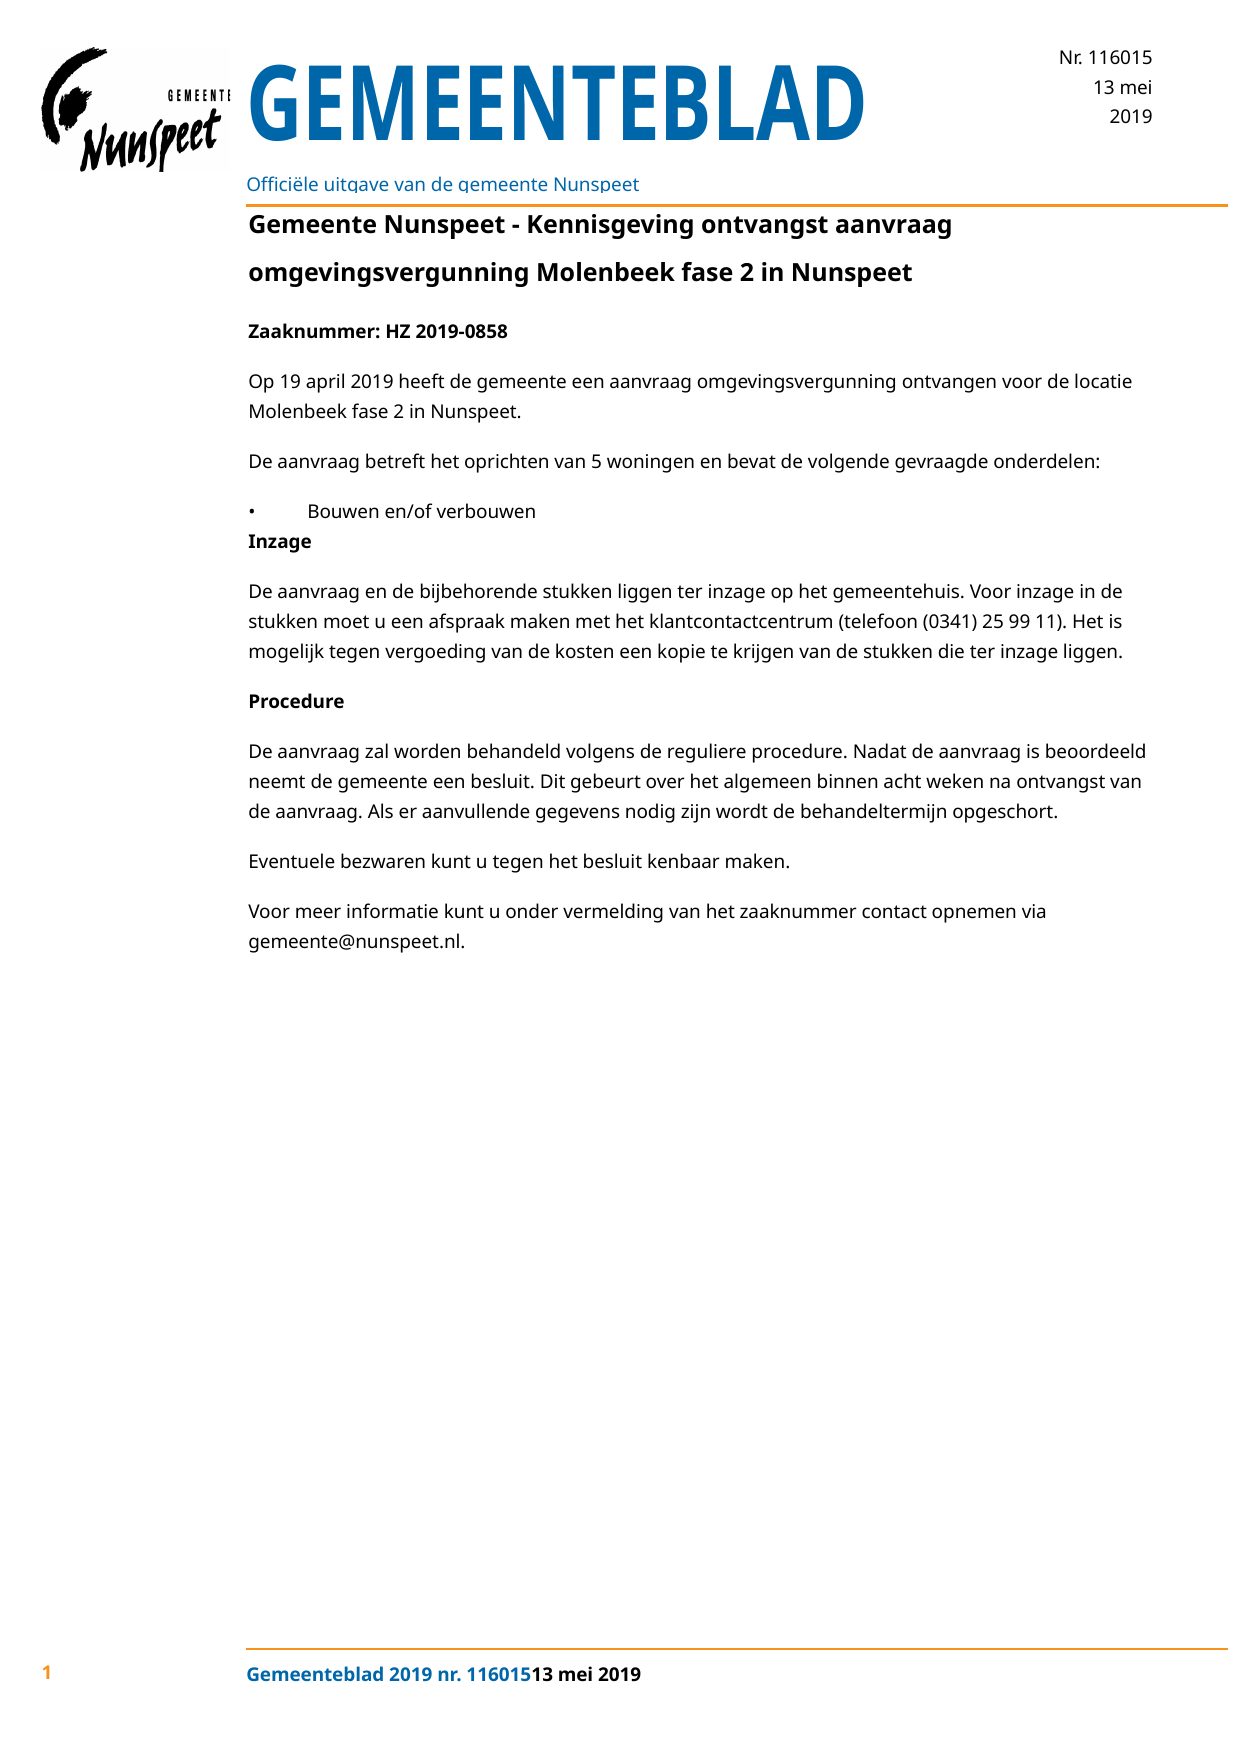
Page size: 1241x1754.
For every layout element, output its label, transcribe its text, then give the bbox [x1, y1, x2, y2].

text De aanvraag betreft het oprichten van 5 woningen en bevat de volgende gevraagde onderdelen: [248, 448, 1152, 474]
text Op 19 april 2019 heeft de gemeente een aanvraag omgevingsvergunning ontvangen voor de locatie Molenbeek fase 2 in Nunspeet. [248, 368, 1152, 424]
list Bouwen en/of verbouwen [248, 499, 1152, 524]
text Procedure [248, 688, 1152, 714]
text De aanvraag en de bijbehorende stukken liggen ter inzage op het gemeentehuis. Voor inzage in de stukken moet u een afspraak maken met het klantcontactcentrum (telefoon (0341) 25 99 11). Het is mogelijk tegen vergoeding van de kosten een kopie te krijgen van de stukken die ter inzage liggen. [248, 579, 1152, 664]
text Gemeente Nunspeet - Kennisgeving ontvangst aanvraag omgevingsvergunning Molenbeek fase 2 in Nunspeet [248, 207, 1152, 288]
text Inzage [248, 528, 1152, 554]
text Eventuele bezwaren kunt u tegen het besluit kenbaar maken. [248, 848, 1152, 874]
text Zaaknummer: HZ 2019-0858 [248, 318, 1152, 344]
picture [41, 47, 231, 172]
text Voor meer informatie kunt u onder vermelding van het zaaknummer contact opnemen via gemeente@nunspeet.nl. [248, 899, 1152, 954]
text De aanvraag zal worden behandeld volgens de reguliere procedure. Nadat de aanvraag is beoordeeld neemt de gemeente een besluit. Dit gebeurt over het algemeen binnen acht weken na ontvangst van de aanvraag. Als er aanvullende gegevens nodig zijn wordt de behandeltermijn opgeschort. [248, 739, 1152, 824]
